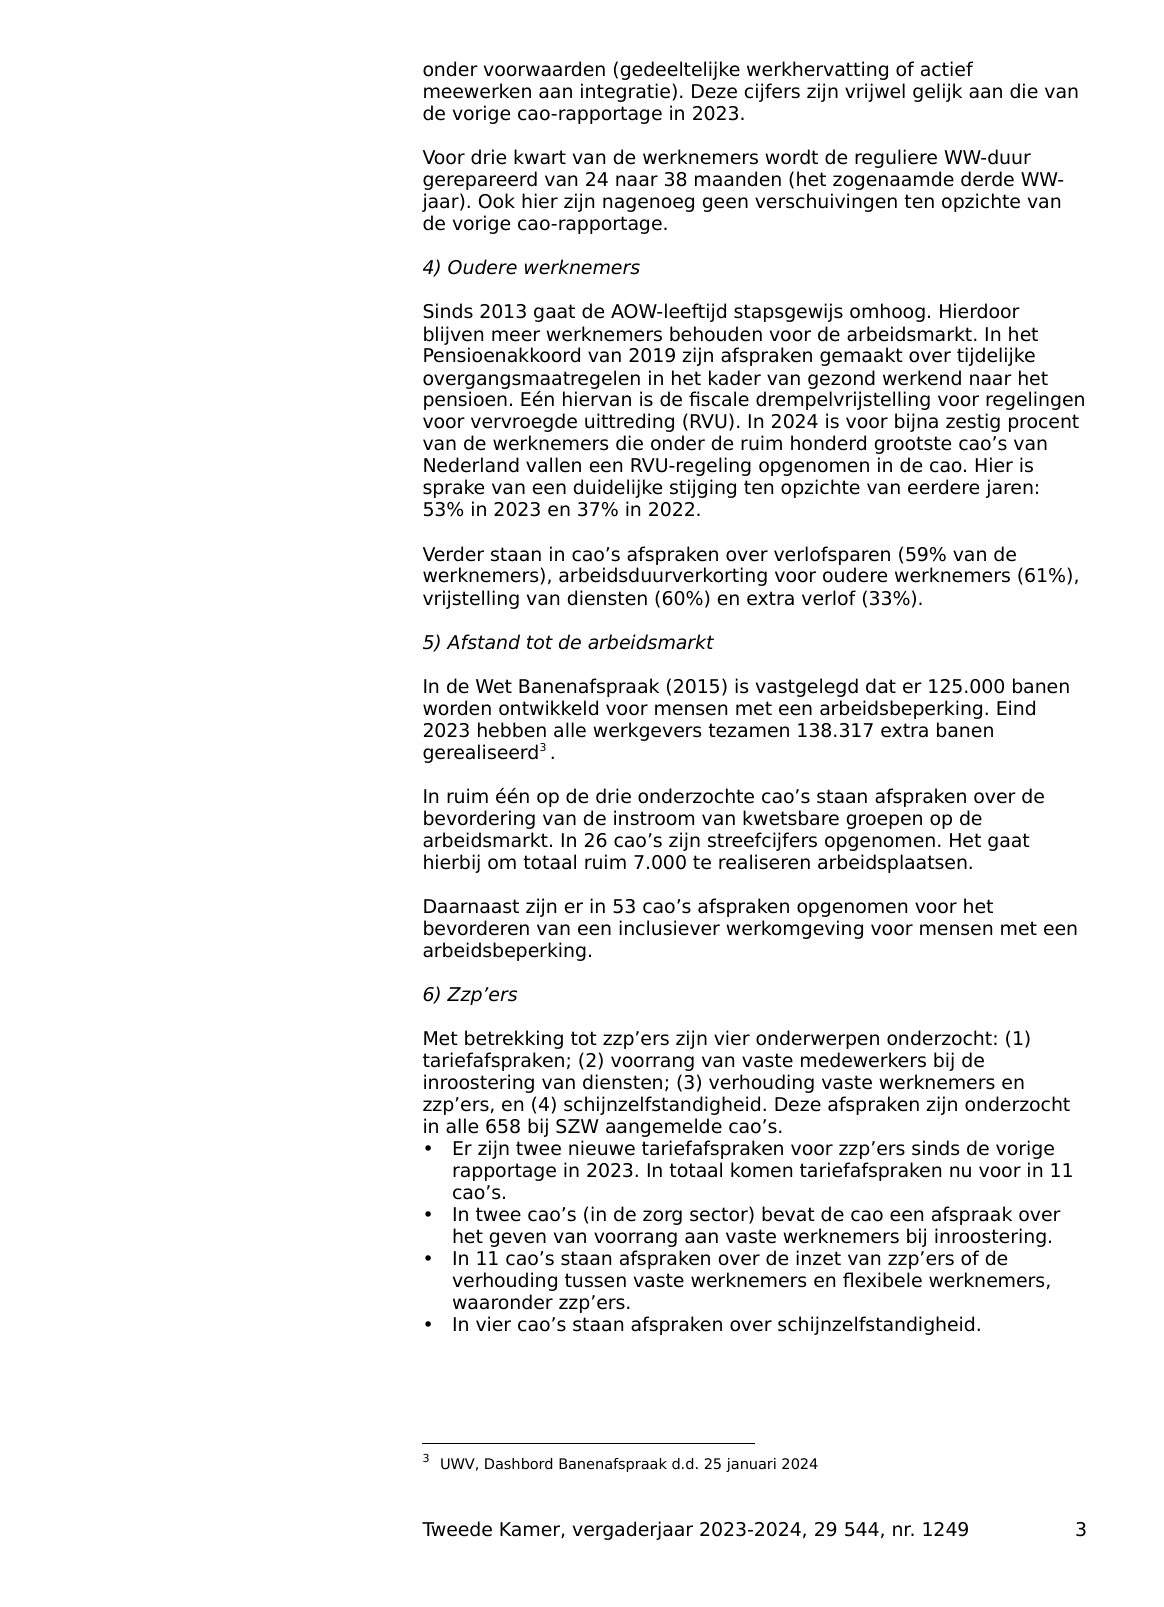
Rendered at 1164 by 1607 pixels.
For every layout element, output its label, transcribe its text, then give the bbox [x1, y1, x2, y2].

text onder voorwaarden (gedeeltelijke werkhervatting of actief meewerken aan integratie). Deze cijfers zijn vrijwel gelijk aan die van de vorige cao-rapportage in 2023. [422, 59, 1087, 125]
text • In twee cao’s (in de zorg sector) bevat de cao een afspraak over het geven van voorrang aan vaste werknemers bij inroostering. [422, 1204, 1087, 1248]
text Voor drie kwart van de werknemers wordt de reguliere WW-duur gerepareerd van 24 naar 38 maanden (het zogenaamde derde WW-jaar). Ook hier zijn nagenoeg geen verschuivingen ten opzichte van de vorige cao-rapportage. [422, 147, 1087, 235]
text Met betrekking tot zzp’ers zijn vier onderwerpen onderzocht: (1) tariefafspraken; (2) voorrang van vaste medewerkers bij de inroostering van diensten; (3) verhouding vaste werknemers en zzp’ers, en (4) schijnzelfstandigheid. Deze afspraken zijn onderzocht in alle 658 bij SZW aangemelde cao’s. [422, 1028, 1087, 1138]
text Daarnaast zijn er in 53 cao’s afspraken opgenomen voor het bevorderen van een inclusiever werkomgeving voor mensen met een arbeidsbeperking. [422, 896, 1087, 962]
text Sinds 2013 gaat de AOW-leeftijd stapsgewijs omhoog. Hierdoor blijven meer werknemers behouden voor de arbeidsmarkt. In het Pensioenakkoord van 2019 zijn afspraken gemaakt over tijdelijke overgangsmaatregelen in het kader van gezond werkend naar het pensioen. Eén hiervan is de fiscale drempelvrijstelling voor regelingen voor vervroegde uittreding (RVU). In 2024 is voor bijna zestig procent van de werknemers die onder de ruim honderd grootste cao’s van Nederland vallen een RVU-regeling opgenomen in de cao. Hier is sprake van een duidelijke stijging ten opzichte van eerdere jaren: 53% in 2023 en 37% in 2022. [422, 301, 1087, 521]
subtitle 6) Zzp’ers [422, 984, 1087, 1006]
text • In vier cao’s staan afspraken over schijnzelfstandigheid. [422, 1314, 1087, 1336]
text UWV, Dashbord Banenafspraak d.d. 25 januari 2024 [422, 1452, 1087, 1474]
text In de Wet Banenafspraak (2015) is vastgelegd dat er 125.000 banen worden ontwikkeld voor mensen met een arbeidsbeperking. Eind 2023 hebben alle werkgevers tezamen 138.317 extra banen gerealiseerd. [422, 676, 1087, 764]
subtitle 5) Afstand tot de arbeidsmarkt [422, 632, 1087, 653]
text • Er zijn twee nieuwe tariefafspraken voor zzp’ers sinds de vorige rapportage in 2023. In totaal komen tariefafspraken nu voor in 11 cao’s. [422, 1138, 1087, 1204]
text In ruim één op de drie onderzochte cao’s staan afspraken over de bevordering van de instroom van kwetsbare groepen op de arbeidsmarkt. In 26 cao’s zijn streefcijfers opgenomen. Het gaat hierbij om totaal ruim 7.000 te realiseren arbeidsplaatsen. [422, 786, 1087, 874]
subtitle 4) Oudere werknemers [422, 257, 1087, 279]
text • In 11 cao’s staan afspraken over de inzet van zzp’ers of de verhouding tussen vaste werknemers en flexibele werknemers, waaronder zzp’ers. [422, 1248, 1087, 1314]
text Verder staan in cao’s afspraken over verlofsparen (59% van de werknemers), arbeidsduurverkorting voor oudere werknemers (61%), vrijstelling van diensten (60%) en extra verlof (33%). [422, 543, 1087, 609]
